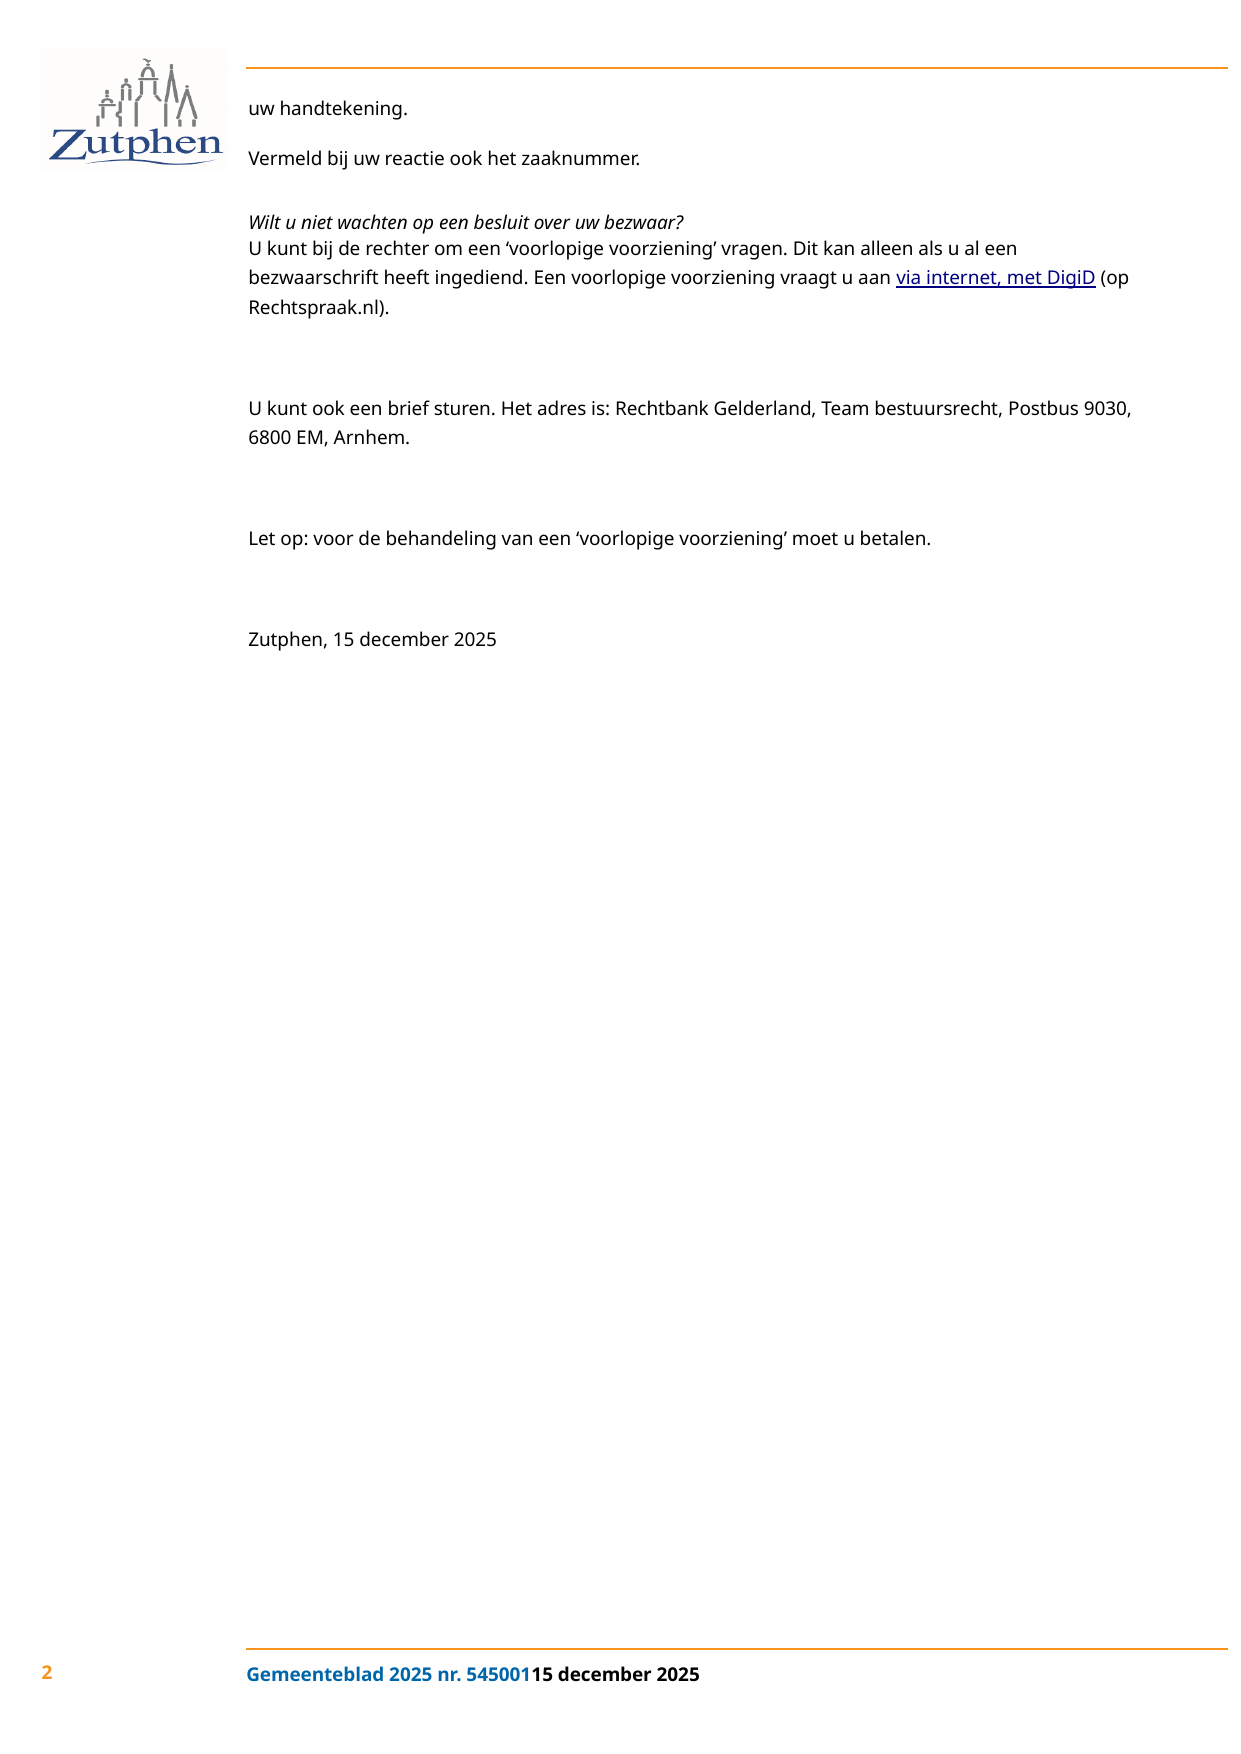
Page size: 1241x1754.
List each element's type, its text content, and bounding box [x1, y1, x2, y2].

text U kunt bij de rechter om een ‘voorlopige voorziening’ vragen. Dit kan alleen als u al een bezwaarschrift heeft ingediend. Een voorlopige voorziening vraagt u aan via internet, met DigiD (op Rechtspraak.nl). [248, 235, 1152, 320]
text Zutphen, 15 december 2025 [248, 626, 1152, 652]
text Wilt u niet wachten op een besluit over uw bezwaar? [248, 209, 1152, 235]
text Let op: voor de behandeling van een ‘voorlopige voorziening’ moet u betalen. [248, 525, 1152, 551]
text uw handtekening. [248, 95, 1152, 121]
text U kunt ook een brief sturen. Het adres is: Rechtbank Gelderland, Team bestuursrecht, Postbus 9030, 6800 EM, Arnhem. [248, 395, 1152, 450]
text Vermeld bij uw reactie ook het zaaknummer. [248, 145, 1152, 171]
picture [41, 47, 231, 172]
